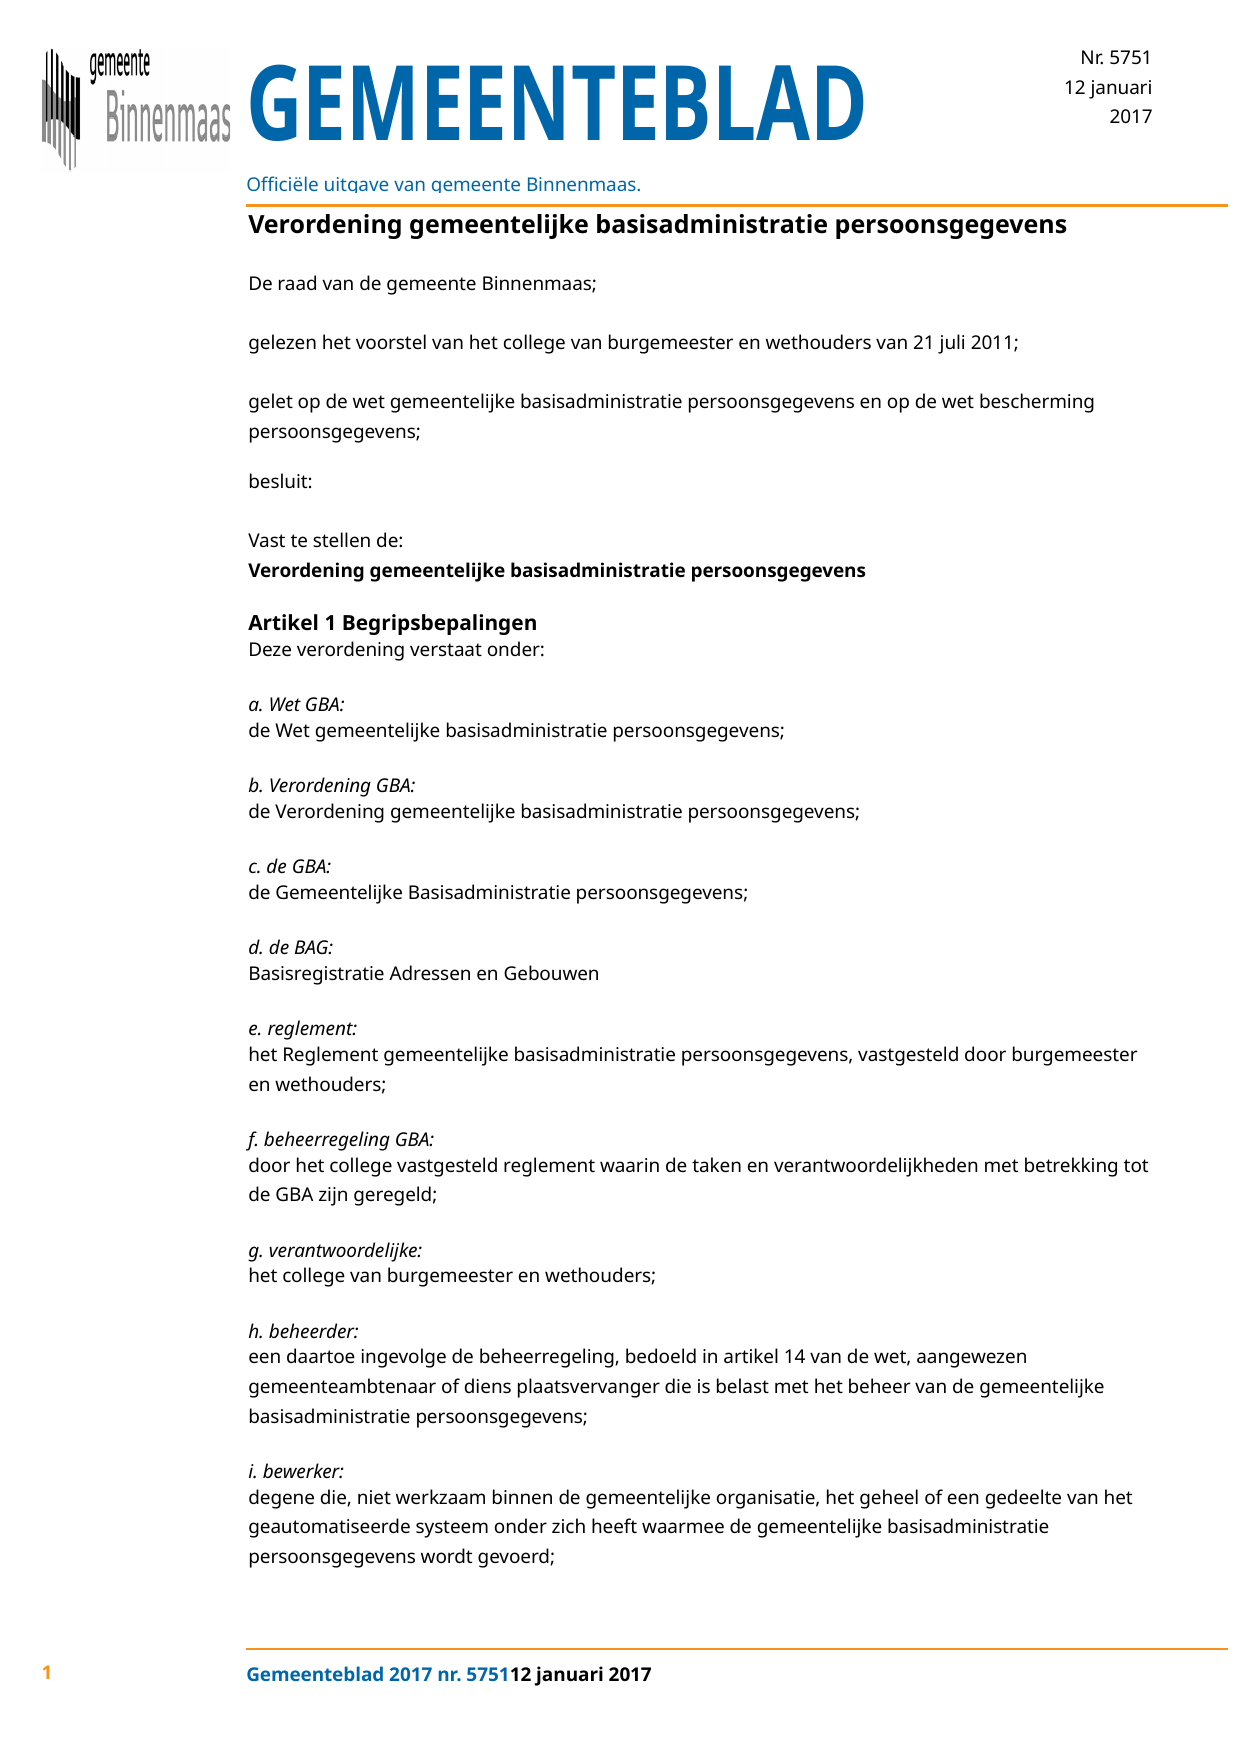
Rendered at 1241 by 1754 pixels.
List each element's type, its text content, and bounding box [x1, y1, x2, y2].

text door het college vastgesteld reglement waarin de taken en verantwoordelijkheden met betrekking tot de GBA zijn geregeld; [248, 1152, 1152, 1207]
text gelezen het voorstel van het college van burgemeester en wethouders van 21 juli 2011; [248, 329, 1152, 355]
text gelet op de wet gemeentelijke basisadministratie persoonsgegevens en op de wet bescherming persoonsgegevens; [248, 389, 1152, 444]
text f. beheerregeling GBA: [248, 1126, 1152, 1152]
text i. bewerker: [248, 1458, 1152, 1484]
text b. Verordening GBA: [248, 772, 1152, 798]
text d. de BAG: [248, 934, 1152, 960]
text De raad van de gemeente Binnenmaas; [248, 270, 1152, 296]
text degene die, niet werkzaam binnen de gemeentelijke organisatie, het geheel of een gedeelte van het geautomatiseerde systeem onder zich heeft waarmee de gemeentelijke basisadministratie persoonsgegevens wordt gevoerd; [248, 1484, 1152, 1569]
text Deze verordening verstaat onder: [248, 636, 1152, 662]
text de Gemeentelijke Basisadministratie persoonsgegevens; [248, 879, 1152, 905]
text g. verantwoordelijke: [248, 1237, 1152, 1263]
text een daartoe ingevolge de beheerregeling, bedoeld in artikel 14 van de wet, aangewezen gemeenteambtenaar of diens plaatsvervanger die is belast met het beheer van de gemeentelijke basisadministratie persoonsgegevens; [248, 1344, 1152, 1428]
picture [41, 47, 231, 172]
text h. beheerder: [248, 1318, 1152, 1344]
text Verordening gemeentelijke basisadministratie persoonsgegevens [248, 557, 1152, 583]
text Artikel 1 Begripsbepalingen [248, 608, 1152, 636]
text e. reglement: [248, 1016, 1152, 1041]
text besluit: [248, 468, 1152, 494]
text c. de GBA: [248, 853, 1152, 879]
text Vast te stellen de: [248, 528, 1152, 553]
text het college van burgemeester en wethouders; [248, 1263, 1152, 1288]
text Verordening gemeentelijke basisadministratie persoonsgegevens [248, 207, 1152, 241]
text a. Wet GBA: [248, 691, 1152, 717]
text de Wet gemeentelijke basisadministratie persoonsgegevens; [248, 717, 1152, 743]
text het Reglement gemeentelijke basisadministratie persoonsgegevens, vastgesteld door burgemeester en wethouders; [248, 1041, 1152, 1097]
text Basisregistratie Adressen en Gebouwen [248, 960, 1152, 986]
text de Verordening gemeentelijke basisadministratie persoonsgegevens; [248, 798, 1152, 824]
